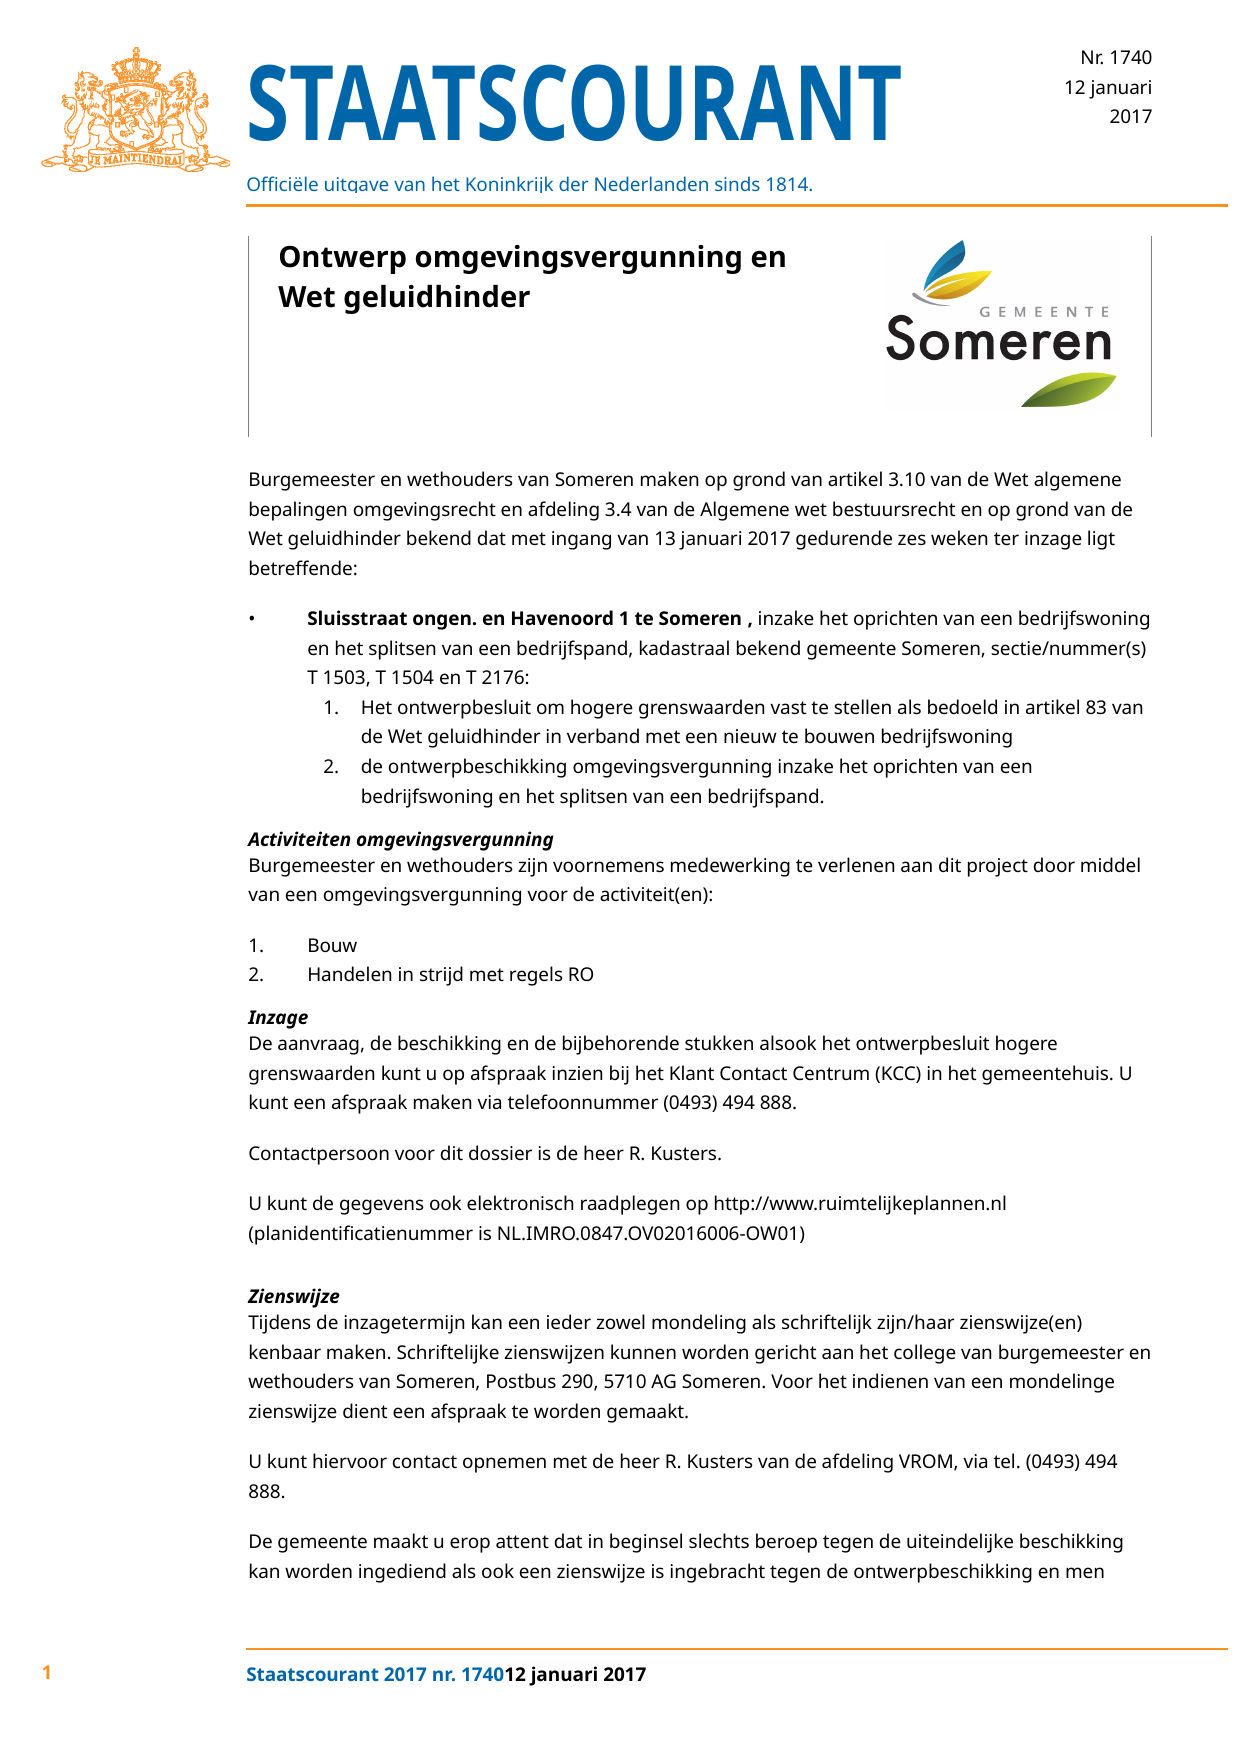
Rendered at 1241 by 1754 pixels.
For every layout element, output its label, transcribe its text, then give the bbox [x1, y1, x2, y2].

text Zienswijze [248, 1284, 1152, 1309]
table_header Ontwerp omgevingsvergunning en Wet geluidhinder [249, 236, 850, 437]
text Burgemeester en wethouders van Someren maken op grond van artikel 3.10 van de Wet algemene bepalingen omgevingsrecht en afdeling 3.4 van de Algemene wet bestuursrecht en op grond van de Wet geluidhinder bekend dat met ingang van 13 januari 2017 gedurende zes weken ter inzage ligt betreffende: [248, 466, 1152, 581]
list Handelen in strijd met regels RO [248, 961, 1152, 987]
text U kunt de gegevens ook elektronisch raadplegen op http://www.ruimtelijkeplannen.nl (planidentificatienummer is NL.IMRO.0847.OV02016006-OW01) [248, 1190, 1152, 1246]
picture [41, 47, 231, 172]
list Bouw [248, 932, 1152, 957]
text Burgemeester en wethouders zijn voornemens medewerking te verlenen aan dit project door middel van een omgevingsvergunning voor de activiteit(en): [248, 852, 1152, 907]
text Activiteiten omgevingsvergunning [248, 826, 1152, 852]
text De gemeente maakt u erop attent dat in beginsel slechts beroep tegen de uiteindelijke beschikking kan worden ingediend als ook een zienswijze is ingebracht tegen de ontwerpbeschikking en men [248, 1529, 1152, 1584]
text De aanvraag, de beschikking en de bijbehorende stukken alsook het ontwerpbesluit hogere grenswaarden kunt u op afspraak inzien bij het Klant Contact Centrum (KCC) in het gemeentehuis. U kunt een afspraak maken via telefoonnummer (0493) 494 888. [248, 1030, 1152, 1115]
text Contactpersoon voor dit dossier is de heer R. Kusters. [248, 1140, 1152, 1166]
text U kunt hiervoor contact opnemen met de heer R. Kusters van de afdeling VROM, via tel. (0493) 494 888. [248, 1449, 1152, 1504]
text Tijdens de inzagetermijn kan een ieder zowel mondeling als schriftelijk zijn/haar zienswijze(en) kenbaar maken. Schriftelijke zienswijzen kunnen worden gericht aan het college van burgemeester en wethouders van Someren, Postbus 290, 5710 AG Someren. Voor het indienen van een mondelinge zienswijze dient een afspraak te worden gemaakt. [248, 1309, 1152, 1424]
list Het ontwerpbesluit om hogere grenswaarden vast te stellen als bedoeld in artikel 83 van de Wet geluidhinder in verband met een nieuw te bouwen bedrijfswoning [323, 694, 1152, 749]
list de ontwerpbeschikking omgevingsvergunning inzake het oprichten van een bedrijfswoning en het splitsen van een bedrijfspand. [323, 753, 1152, 809]
table_header [850, 236, 1151, 437]
list Sluisstraat ongen. en Havenoord 1 te Someren , inzake het oprichten van een bedrijfswoning en het splitsen van een bedrijfspand, kadastraal bekend gemeente Someren, sectie/nummer(s) T 1503, T 1504 en T 2176: [248, 605, 1152, 690]
text Inzage [248, 1004, 1152, 1030]
picture [882, 236, 1119, 411]
